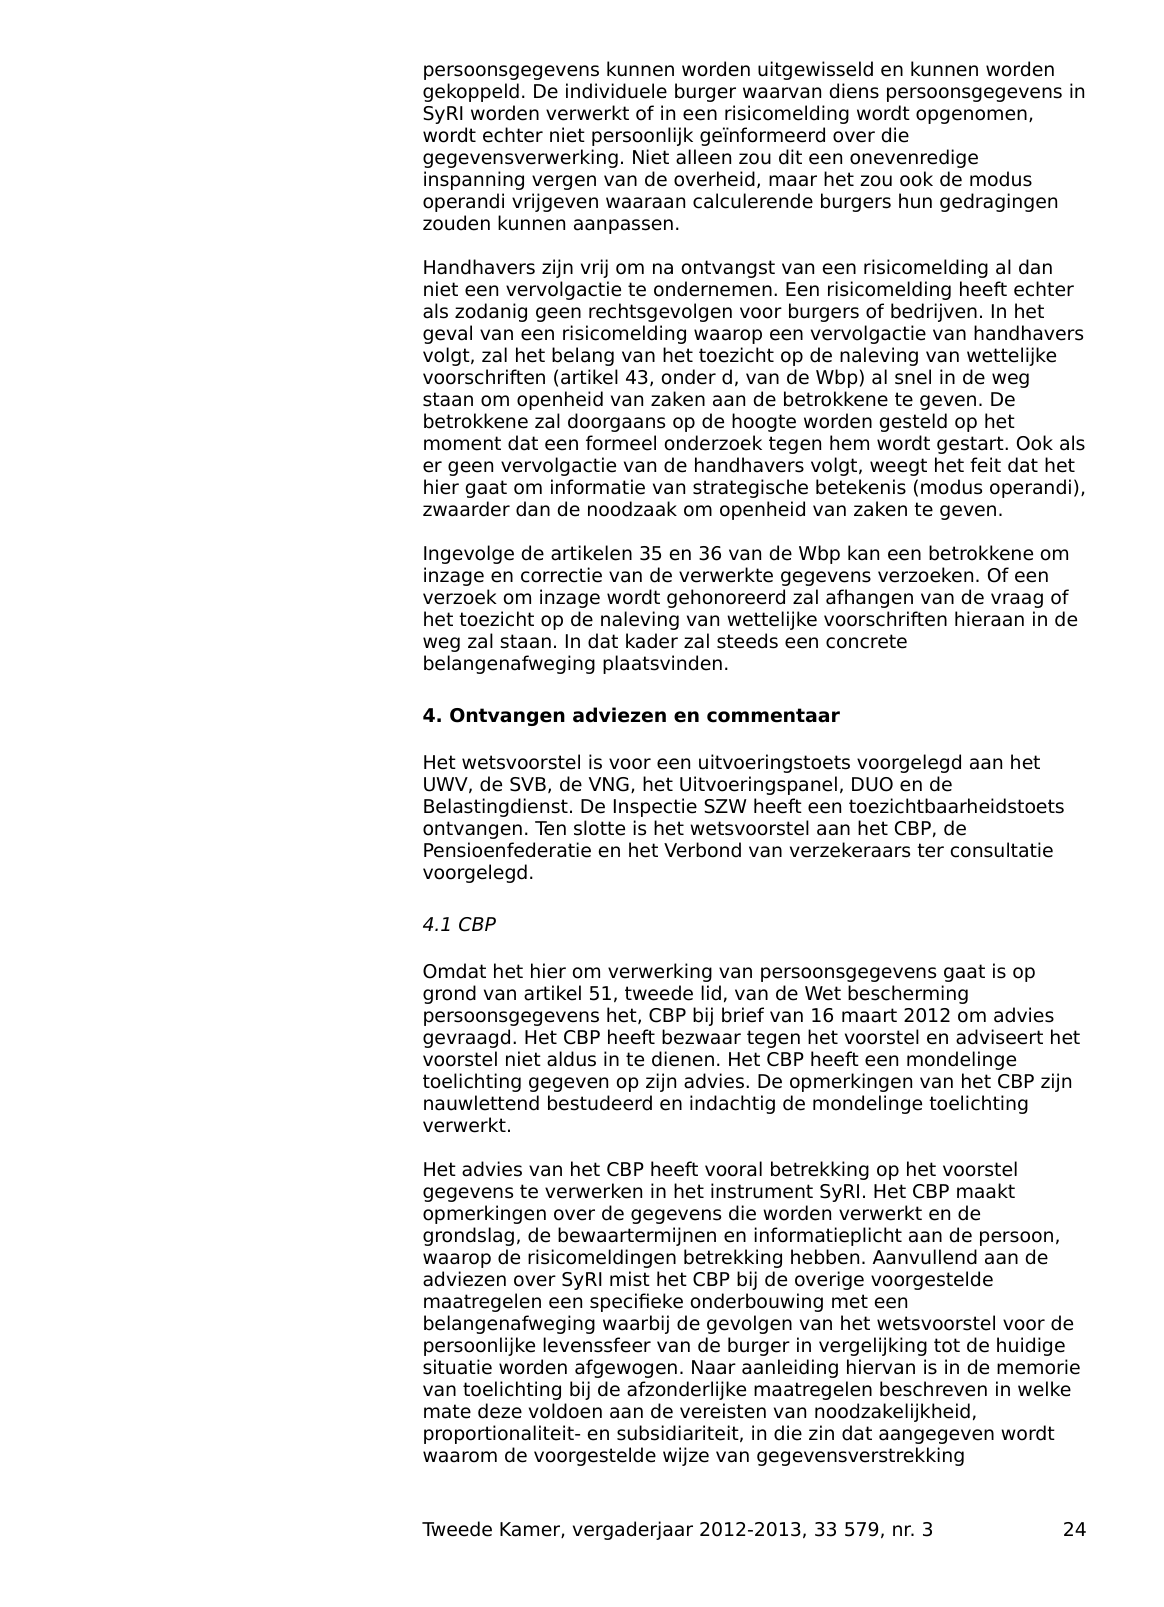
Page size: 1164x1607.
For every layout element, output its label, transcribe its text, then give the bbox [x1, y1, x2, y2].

text Het advies van het CBP heeft vooral betrekking op het voorstel gegevens te verwerken in het instrument SyRI. Het CBP maakt opmerkingen over de gegevens die worden verwerkt en de grondslag, de bewaartermijnen en informatieplicht aan de persoon, waarop de risicomeldingen betrekking hebben. Aanvullend aan de adviezen over SyRI mist het CBP bij de overige voorgestelde maatregelen een specifieke onderbouwing met een belangenafweging waarbij de gevolgen van het wetsvoorstel voor de persoonlijke levenssfeer van de burger in vergelijking tot de huidige situatie worden afgewogen. Naar aanleiding hiervan is in de memorie van toelichting bij de afzonderlijke maatregelen beschreven in welke mate deze voldoen aan de vereisten van noodzakelijkheid, proportionaliteit- en subsidiariteit, in die zin dat aangegeven wordt waarom de voorgestelde wijze van gegevensverstrekking [422, 1159, 1087, 1466]
text Omdat het hier om verwerking van persoonsgegevens gaat is op grond van artikel 51, tweede lid, van de Wet bescherming persoonsgegevens het, CBP bij brief van 16 maart 2012 om advies gevraagd. Het CBP heeft bezwaar tegen het voorstel en adviseert het voorstel niet aldus in te dienen. Het CBP heeft een mondelinge toelichting gegeven op zijn advies. De opmerkingen van het CBP zijn nauwlettend bestudeerd en indachtig de mondelinge toelichting verwerkt. [422, 961, 1087, 1137]
text Handhavers zijn vrij om na ontvangst van een risicomelding al dan niet een vervolgactie te ondernemen. Een risicomelding heeft echter als zodanig geen rechtsgevolgen voor burgers of bedrijven. In het geval van een risicomelding waarop een vervolgactie van handhavers volgt, zal het belang van het toezicht op de naleving van wettelijke voorschriften (artikel 43, onder d, van de Wbp) al snel in de weg staan om openheid van zaken aan de betrokkene te geven. De betrokkene zal doorgaans op de hoogte worden gesteld op het moment dat een formeel onderzoek tegen hem wordt gestart. Ook als er geen vervolgactie van de handhavers volgt, weegt het feit dat het hier gaat om informatie van strategische betekenis (modus operandi), zwaarder dan de noodzaak om openheid van zaken te geven. [422, 257, 1087, 521]
text Het wetsvoorstel is voor een uitvoeringstoets voorgelegd aan het UWV, de SVB, de VNG, het Uitvoeringspanel, DUO en de Belastingdienst. De Inspectie SZW heeft een toezichtbaarheidstoets ontvangen. Ten slotte is het wetsvoorstel aan het CBP, de Pensioenfederatie en het Verbond van verzekeraars ter consultatie voorgelegd. [422, 752, 1087, 884]
subtitle 4. Ontvangen adviezen en commentaar [422, 705, 1087, 727]
subtitle 4.1 CBP [422, 914, 1087, 936]
text Ingevolge de artikelen 35 en 36 van de Wbp kan een betrokkene om inzage en correctie van de verwerkte gegevens verzoeken. Of een verzoek om inzage wordt gehonoreerd zal afhangen van de vraag of het toezicht op de naleving van wettelijke voorschriften hieraan in de weg zal staan. In dat kader zal steeds een concrete belangenafweging plaatsvinden. [422, 543, 1087, 675]
text persoonsgegevens kunnen worden uitgewisseld en kunnen worden gekoppeld. De individuele burger waarvan diens persoonsgegevens in SyRI worden verwerkt of in een risicomelding wordt opgenomen, wordt echter niet persoonlijk geïnformeerd over die gegevensverwerking. Niet alleen zou dit een onevenredige inspanning vergen van de overheid, maar het zou ook de modus operandi vrijgeven waaraan calculerende burgers hun gedragingen zouden kunnen aanpassen. [422, 59, 1087, 235]
